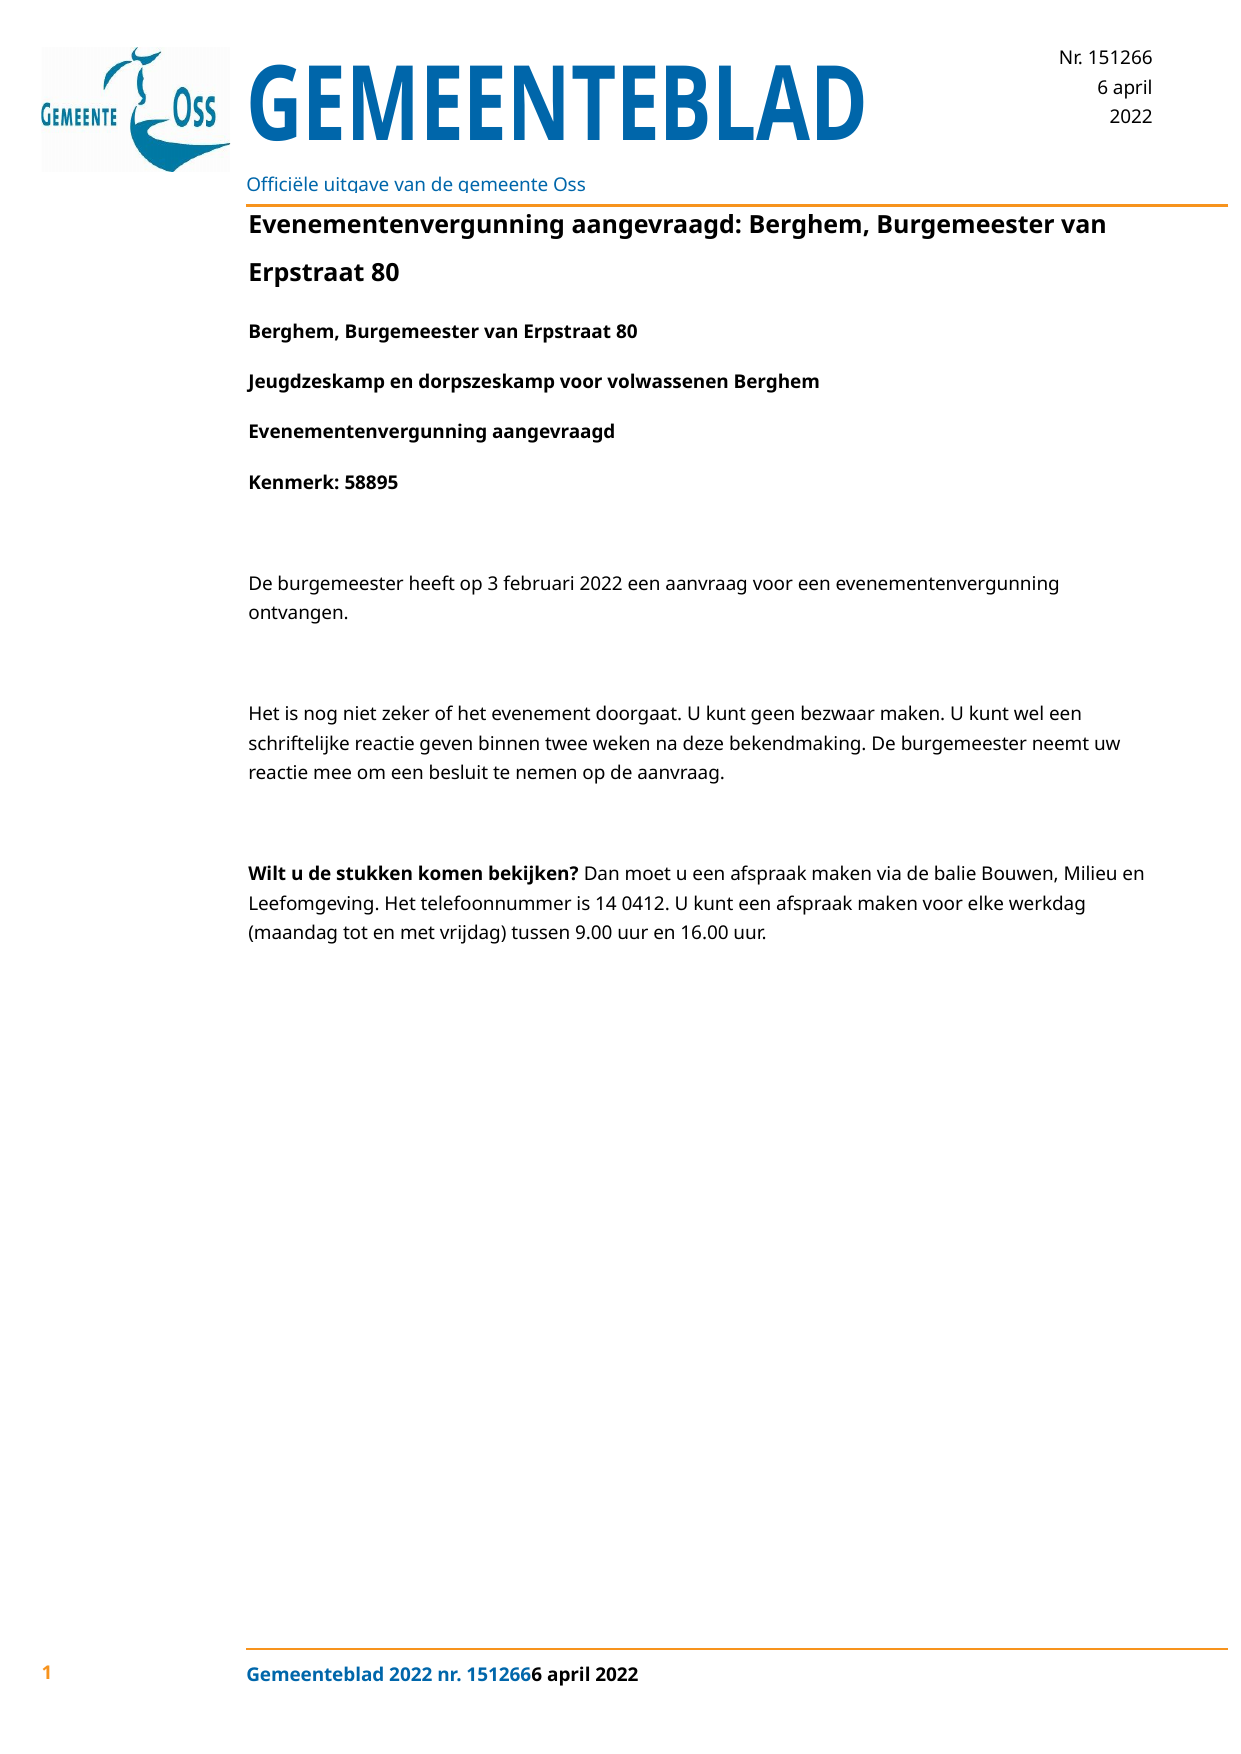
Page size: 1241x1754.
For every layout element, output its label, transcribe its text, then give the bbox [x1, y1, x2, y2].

text Evenementenvergunning aangevraagd: Berghem, Burgemeester van Erpstraat 80 [248, 207, 1152, 288]
text Jeugdzeskamp en dorpszeskamp voor volwassenen Berghem [248, 368, 1152, 394]
text Wilt u de stukken komen bekijken? Dan moet u een afspraak maken via de balie Bouwen, Milieu en Leefomgeving. Het telefoonnummer is 14 0412. U kunt een afspraak maken voor elke werkdag (maandag tot en met vrijdag) tussen 9.00 uur en 16.00 uur. [248, 860, 1152, 945]
text Berghem, Burgemeester van Erpstraat 80 [248, 318, 1152, 344]
text Het is nog niet zeker of het evenement doorgaat. U kunt geen bezwaar maken. U kunt wel een schriftelijke reactie geven binnen twee weken na deze bekendmaking. De burgemeester neemt uw reactie mee om een besluit te nemen op de aanvraag. [248, 700, 1152, 785]
text Kenmerk: 58895 [248, 469, 1152, 495]
text Evenementenvergunning aangevraagd [248, 419, 1152, 444]
text De burgemeester heeft op 3 februari 2022 een aanvraag voor een evenementenvergunning ontvangen. [248, 570, 1152, 625]
picture [41, 47, 231, 172]
